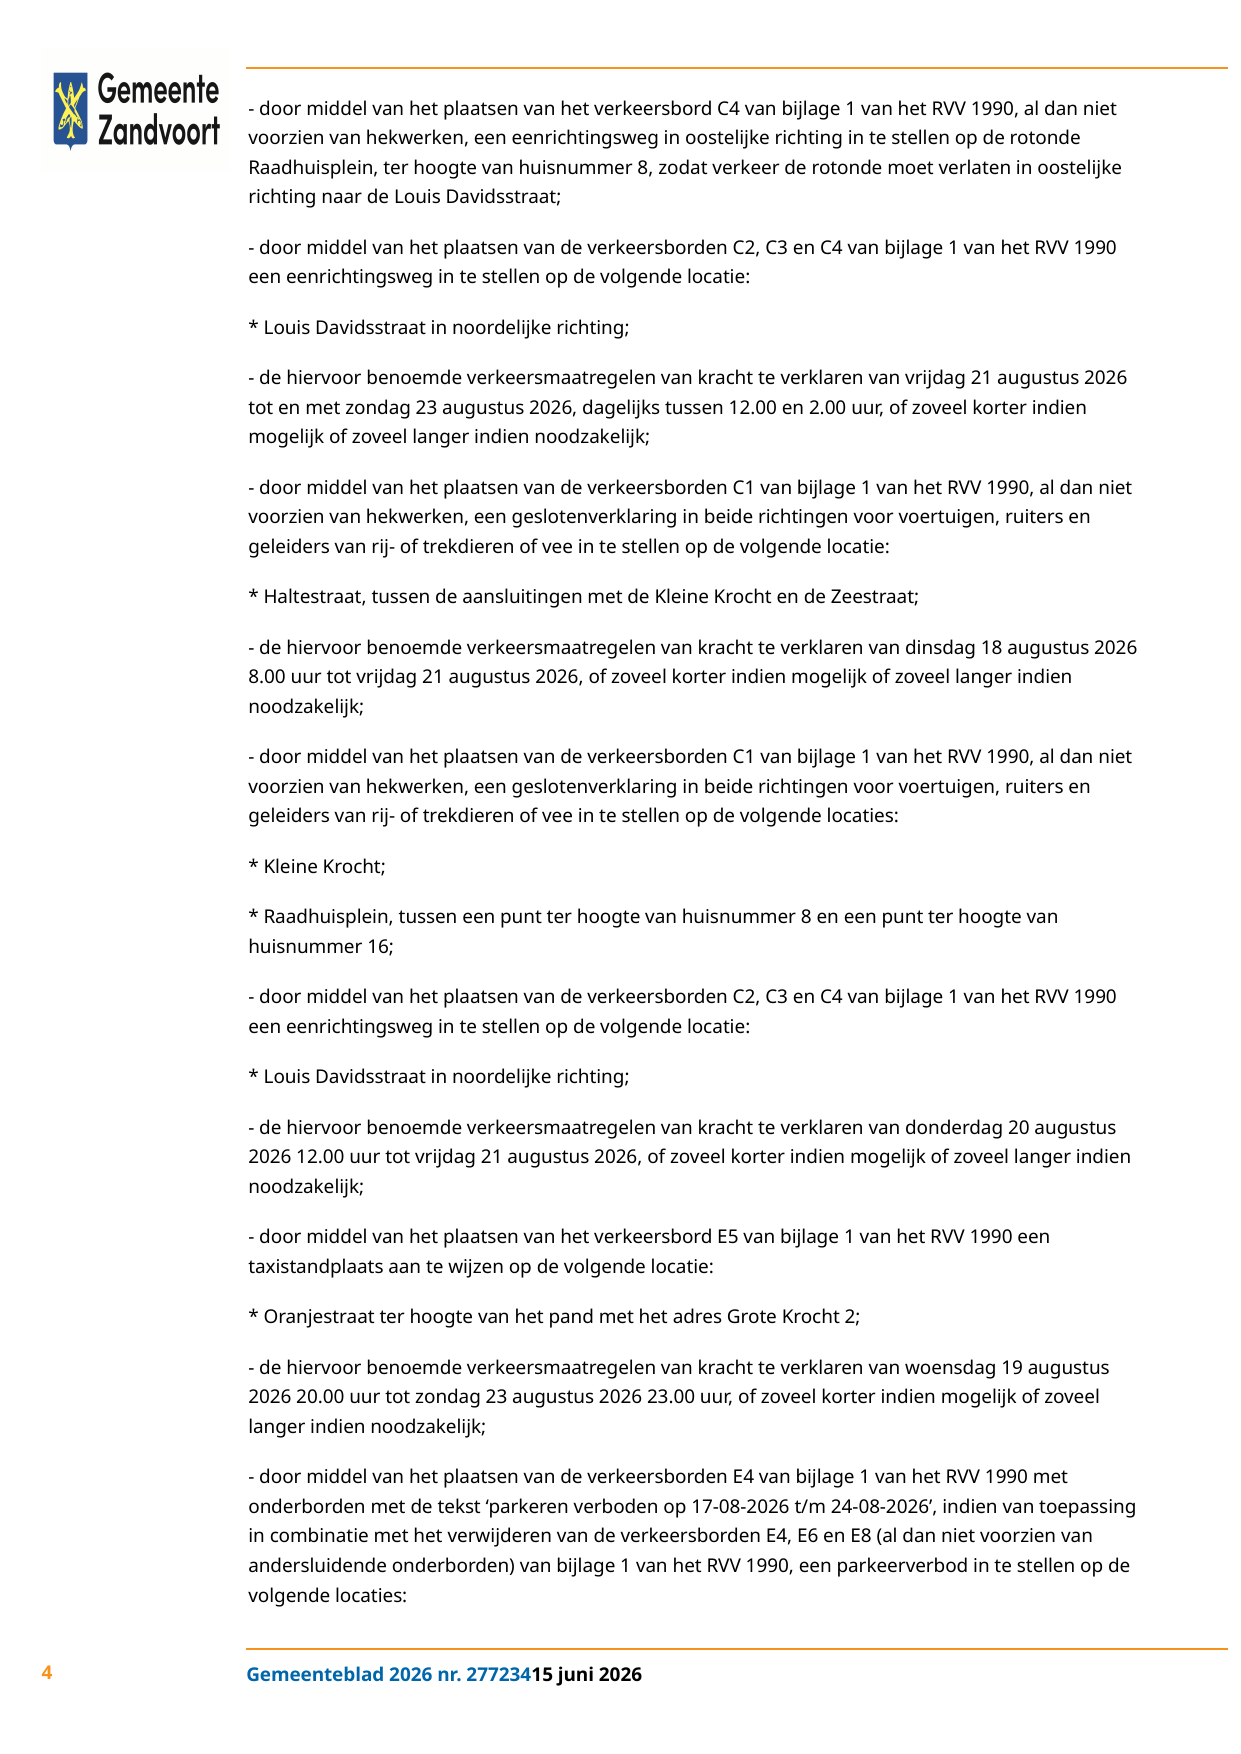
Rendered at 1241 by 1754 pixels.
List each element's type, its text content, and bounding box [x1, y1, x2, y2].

text - door middel van het plaatsen van het verkeersbord E5 van bijlage 1 van het RVV 1990 een taxistandplaats aan te wijzen op de volgende locatie: [248, 1223, 1152, 1279]
text - door middel van het plaatsen van de verkeersborden E4 van bijlage 1 van het RVV 1990 met onderborden met de tekst ‘parkeren verboden op 17-08-2026 t/m 24-08-2026’, indien van toepassing in combinatie met het verwijderen van de verkeersborden E4, E6 en E8 (al dan niet voorzien van andersluidende onderborden) van bijlage 1 van het RVV 1990, een parkeerverbod in te stellen op de volgende locaties: [248, 1463, 1152, 1608]
text - door middel van het plaatsen van de verkeersborden C2, C3 en C4 van bijlage 1 van het RVV 1990 een eenrichtingsweg in te stellen op de volgende locatie: [248, 234, 1152, 289]
text - de hiervoor benoemde verkeersmaatregelen van kracht te verklaren van dinsdag 18 augustus 2026 8.00 uur tot vrijdag 21 augustus 2026, of zoveel korter indien mogelijk of zoveel langer indien noodzakelijk; [248, 634, 1152, 719]
text - de hiervoor benoemde verkeersmaatregelen van kracht te verklaren van donderdag 20 augustus 2026 12.00 uur tot vrijdag 21 augustus 2026, of zoveel korter indien mogelijk of zoveel langer indien noodzakelijk; [248, 1114, 1152, 1199]
text * Louis Davidsstraat in noordelijke richting; [248, 1063, 1152, 1089]
text * Raadhuisplein, tussen een punt ter hoogte van huisnummer 8 en een punt ter hoogte van huisnummer 16; [248, 903, 1152, 959]
text - de hiervoor benoemde verkeersmaatregelen van kracht te verklaren van vrijdag 21 augustus 2026 tot en met zondag 23 augustus 2026, dagelijks tussen 12.00 en 2.00 uur, of zoveel korter indien mogelijk of zoveel langer indien noodzakelijk; [248, 364, 1152, 449]
text - door middel van het plaatsen van de verkeersborden C1 van bijlage 1 van het RVV 1990, al dan niet voorzien van hekwerken, een geslotenverklaring in beide richtingen voor voertuigen, ruiters en geleiders van rij- of trekdieren of vee in te stellen op de volgende locaties: [248, 743, 1152, 828]
text - door middel van het plaatsen van de verkeersborden C2, C3 en C4 van bijlage 1 van het RVV 1990 een eenrichtingsweg in te stellen op de volgende locatie: [248, 983, 1152, 1039]
text - de hiervoor benoemde verkeersmaatregelen van kracht te verklaren van woensdag 19 augustus 2026 20.00 uur tot zondag 23 augustus 2026 23.00 uur, of zoveel korter indien mogelijk of zoveel langer indien noodzakelijk; [248, 1354, 1152, 1439]
text * Oranjestraat ter hoogte van het pand met het adres Grote Krocht 2; [248, 1303, 1152, 1329]
text - door middel van het plaatsen van het verkeersbord C4 van bijlage 1 van het RVV 1990, al dan niet voorzien van hekwerken, een eenrichtingsweg in oostelijke richting in te stellen op de rotonde Raadhuisplein, ter hoogte van huisnummer 8, zodat verkeer de rotonde moet verlaten in oostelijke richting naar de Louis Davidsstraat; [248, 95, 1152, 209]
text * Haltestraat, tussen de aansluitingen met de Kleine Krocht en de Zeestraat; [248, 583, 1152, 609]
picture [41, 47, 231, 172]
text - door middel van het plaatsen van de verkeersborden C1 van bijlage 1 van het RVV 1990, al dan niet voorzien van hekwerken, een geslotenverklaring in beide richtingen voor voertuigen, ruiters en geleiders van rij- of trekdieren of vee in te stellen op de volgende locatie: [248, 474, 1152, 559]
text * Louis Davidsstraat in noordelijke richting; [248, 314, 1152, 340]
text * Kleine Krocht; [248, 853, 1152, 879]
